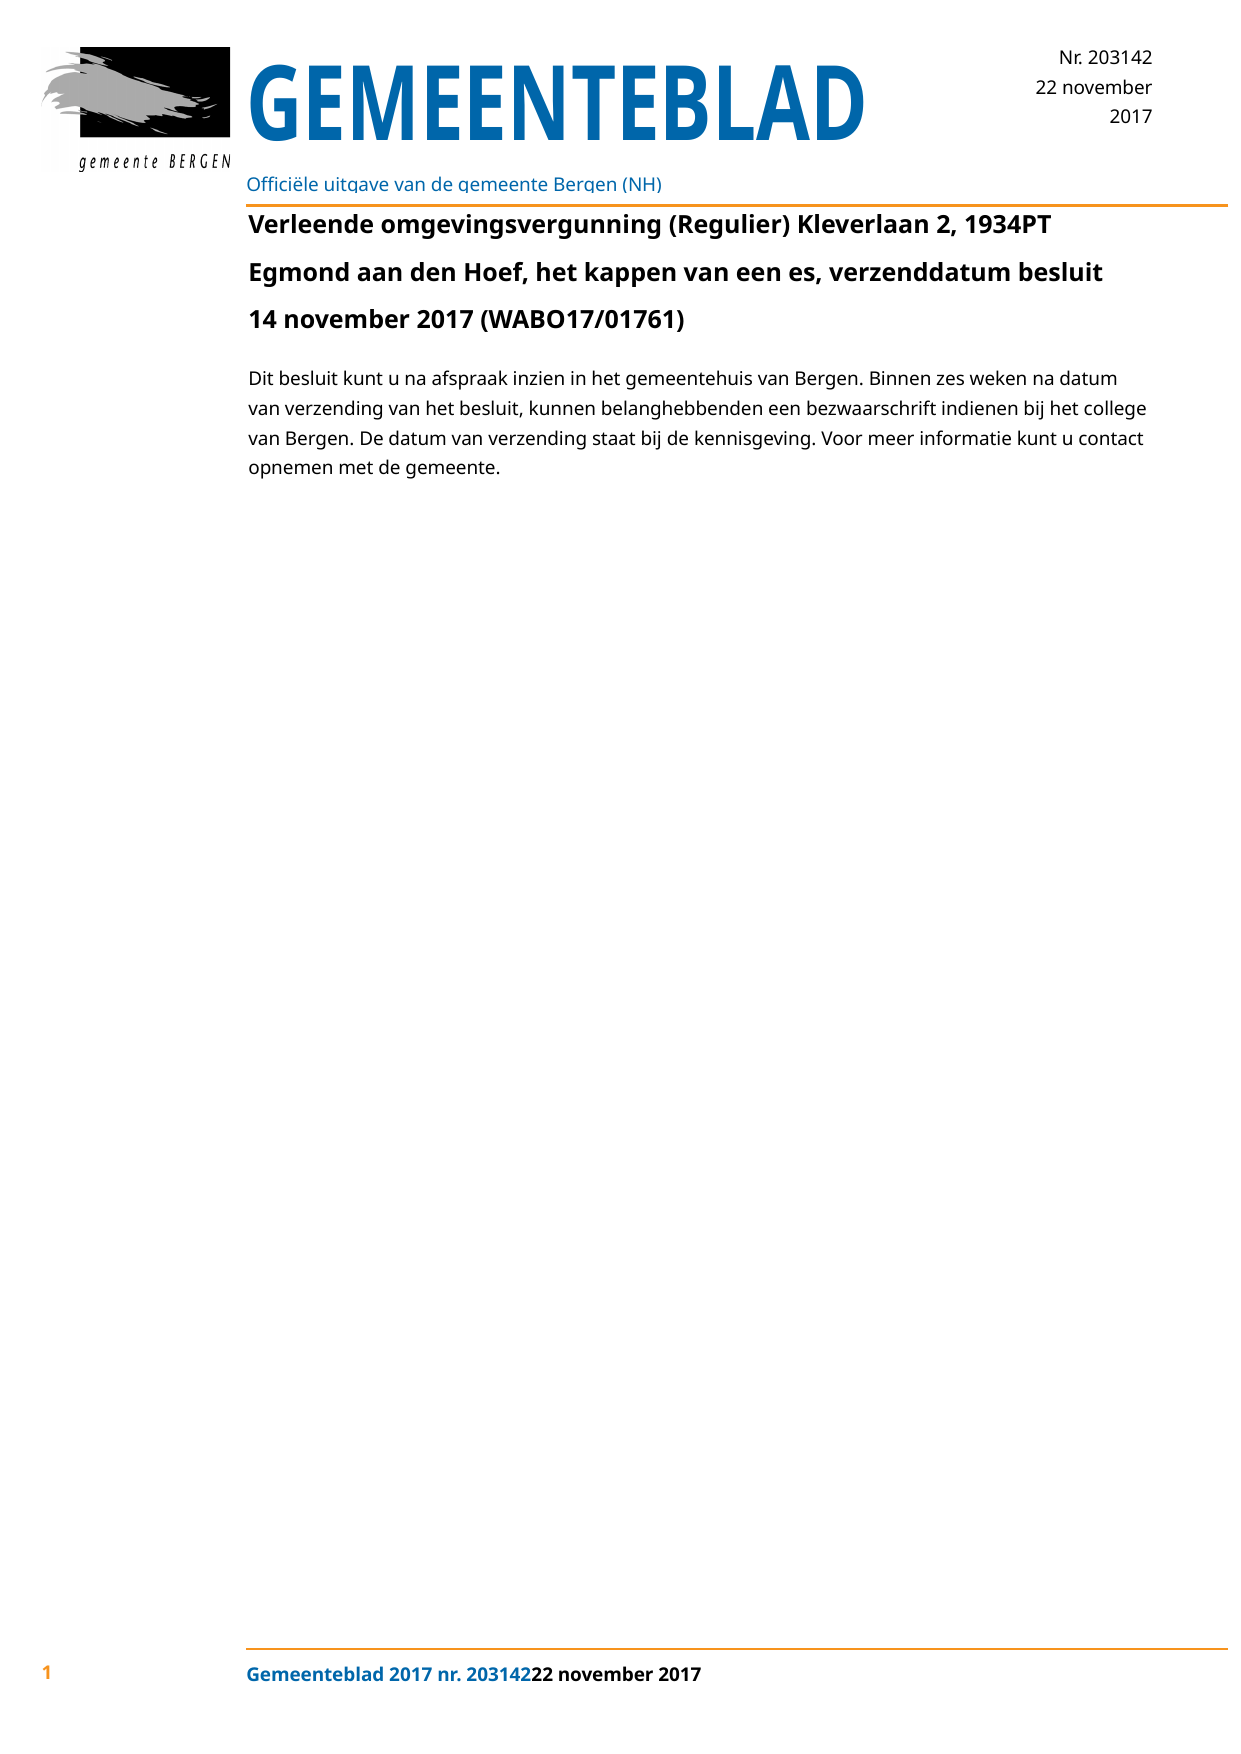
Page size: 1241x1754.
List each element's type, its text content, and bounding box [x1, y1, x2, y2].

text Verleende omgevingsvergunning (Regulier) Kleverlaan 2, 1934PT Egmond aan den Hoef, het kappen van een es, verzenddatum besluit 14 november 2017 (WABO17/01761) [248, 207, 1152, 336]
text Dit besluit kunt u na afspraak inzien in het gemeentehuis van Bergen. Binnen zes weken na datum van verzending van het besluit, kunnen belanghebbenden een bezwaarschrift indienen bij het college van Bergen. De datum van verzending staat bij de kennisgeving. Voor meer informatie kunt u contact opnemen met de gemeente. [248, 366, 1152, 480]
picture [41, 47, 231, 172]
